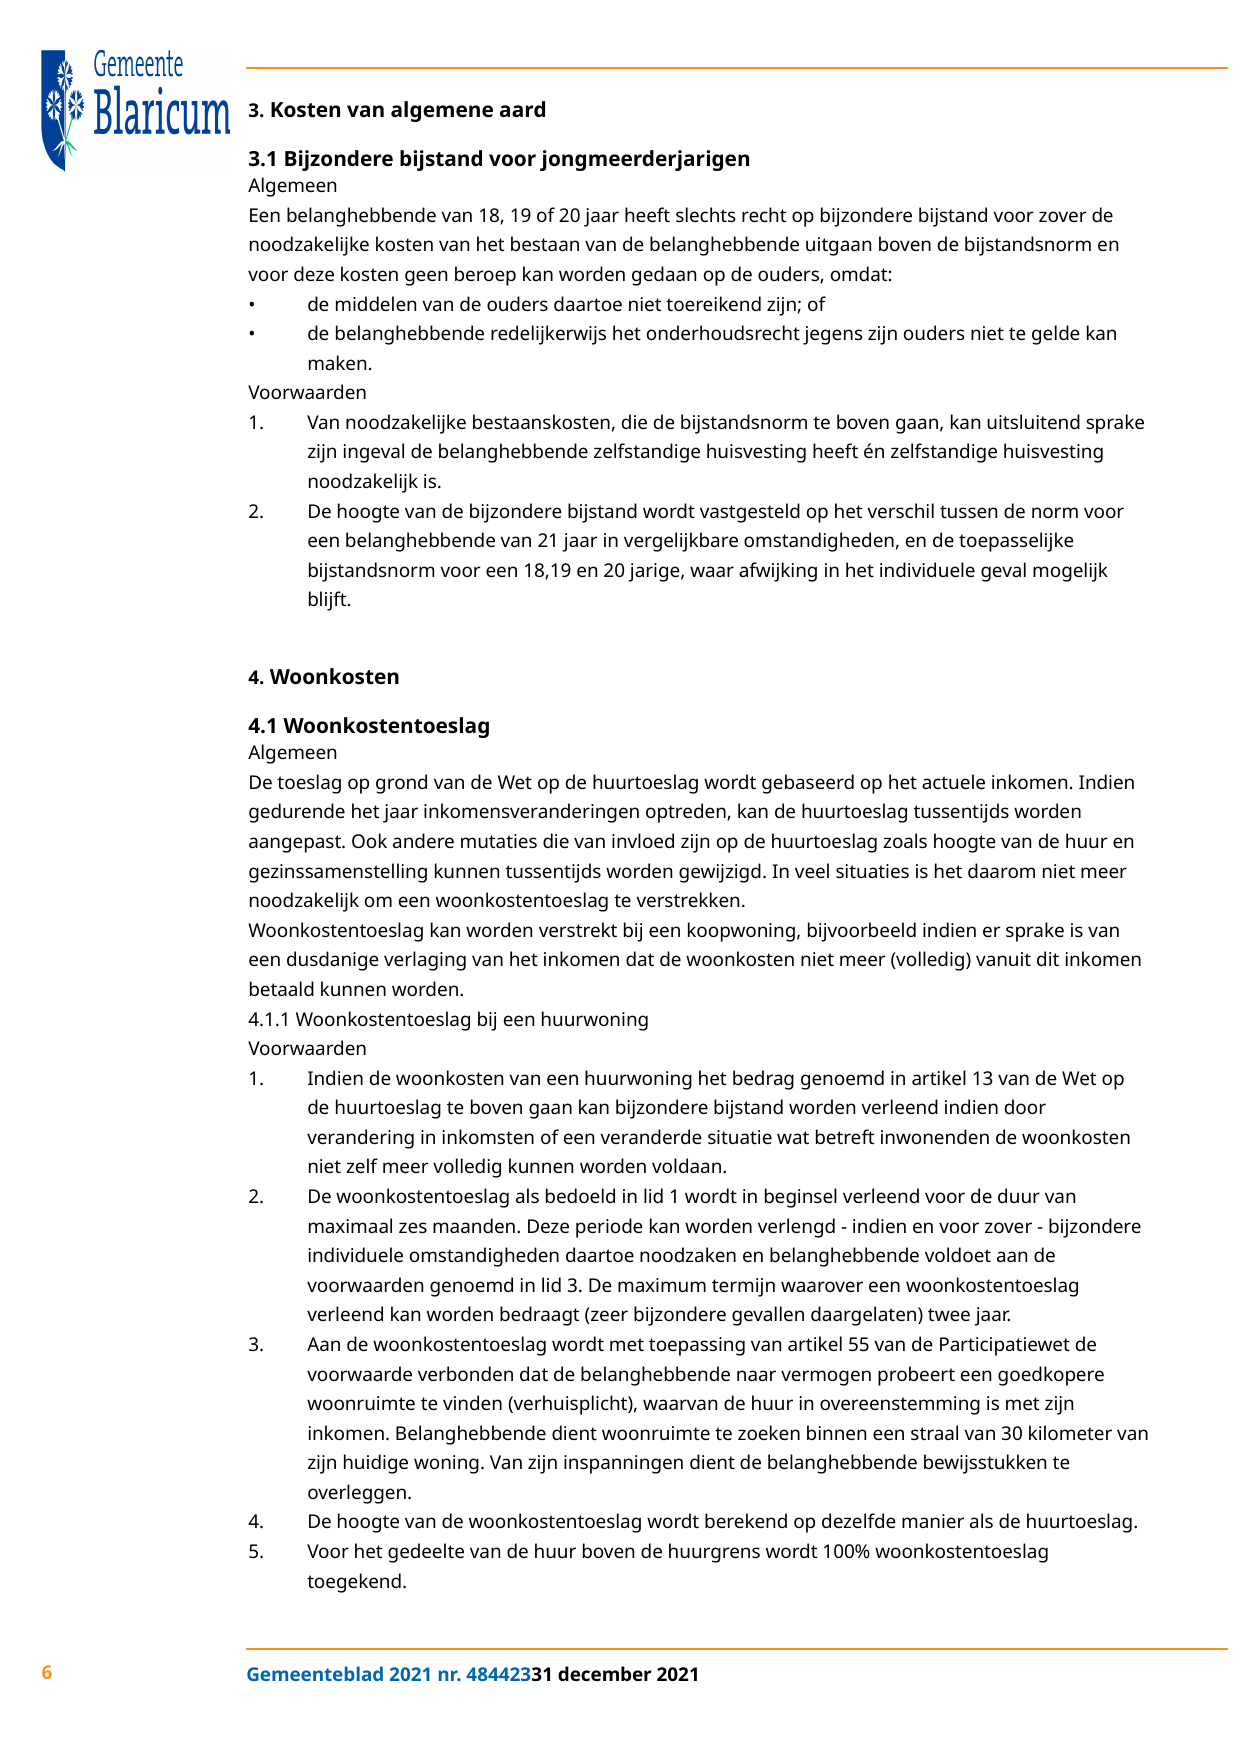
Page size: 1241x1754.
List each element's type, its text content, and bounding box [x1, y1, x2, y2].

list De hoogte van de bijzondere bijstand wordt vastgesteld op het verschil tussen de norm voor een belanghebbende van 21 jaar in vergelijkbare omstandigheden, en de toepasselijke bijstandsnorm voor een 18,19 en 20 jarige, waar afwijking in het individuele geval mogelijk blijft. [248, 498, 1152, 612]
list de middelen van de ouders daartoe niet toereikend zijn; of [248, 291, 1152, 317]
text 4. Woonkosten [248, 662, 1152, 690]
text De toeslag op grond van de Wet op de huurtoeslag wordt gebaseerd op het actuele inkomen. Indien gedurende het jaar inkomensveranderingen optreden, kan de huurtoeslag tussentijds worden aangepast. Ook andere mutaties die van invloed zijn op de huurtoeslag zoals hoogte van de huur en gezinssamenstelling kunnen tussentijds worden gewijzigd. In veel situaties is het daarom niet meer noodzakelijk om een woonkostentoeslag te verstrekken. [248, 769, 1152, 913]
list de belanghebbende redelijkerwijs het onderhoudsrecht jegens zijn ouders niet te gelde kan maken. [248, 320, 1152, 376]
list Indien de woonkosten van een huurwoning het bedrag genoemd in artikel 13 van de Wet op de huurtoeslag te boven gaan kan bijzondere bijstand worden verleend indien door verandering in inkomsten of een veranderde situatie wat betreft inwonenden de woonkosten niet zelf meer volledig kunnen worden voldaan. [248, 1065, 1152, 1179]
text Algemeen [248, 172, 1152, 198]
text 4.1.1 Woonkostentoeslag bij een huurwoning [248, 1006, 1152, 1032]
text Een belanghebbende van 18, 19 of 20 jaar heeft slechts recht op bijzondere bijstand voor zover de noodzakelijke kosten van het bestaan van de belanghebbende uitgaan boven de bijstandsnorm en voor deze kosten geen beroep kan worden gedaan op de ouders, omdat: [248, 202, 1152, 287]
picture [41, 47, 231, 172]
text Woonkostentoeslag kan worden verstrekt bij een koopwoning, bijvoorbeeld indien er sprake is van een dusdanige verlaging van het inkomen dat de woonkosten niet meer (volledig) vanuit dit inkomen betaald kunnen worden. [248, 917, 1152, 1002]
list Aan de woonkostentoeslag wordt met toepassing van artikel 55 van de Participatiewet de voorwaarde verbonden dat de belanghebbende naar vermogen probeert een goedkopere woonruimte te vinden (verhuisplicht), waarvan de huur in overeenstemming is met zijn inkomen. Belanghebbende dient woonruimte te zoeken binnen een straal van 30 kilometer van zijn huidige woning. Van zijn inspanningen dient de belanghebbende bewijsstukken te overleggen. [248, 1331, 1152, 1505]
text Voorwaarden [248, 1035, 1152, 1061]
list De hoogte van de woonkostentoeslag wordt berekend op dezelfde manier als de huurtoeslag. [248, 1509, 1152, 1534]
list Van noodzakelijke bestaanskosten, die de bijstandsnorm te boven gaan, kan uitsluitend sprake zijn ingeval de belanghebbende zelfstandige huisvesting heeft én zelfstandige huisvesting noodzakelijk is. [248, 409, 1152, 494]
text Voorwaarden [248, 379, 1152, 405]
list Voor het gedeelte van de huur boven de huurgrens wordt 100% woonkostentoeslag toegekend. [248, 1538, 1152, 1594]
text 4.1 Woonkostentoeslag [248, 711, 1152, 739]
list De woonkostentoeslag als bedoeld in lid 1 wordt in beginsel verleend voor de duur van maximaal zes maanden. Deze periode kan worden verlengd - indien en voor zover - bijzondere individuele omstandigheden daartoe noodzaken en belanghebbende voldoet aan de voorwaarden genoemd in lid 3. De maximum termijn waarover een woonkostentoeslag verleend kan worden bedraagt (zeer bijzondere gevallen daargelaten) twee jaar. [248, 1183, 1152, 1327]
text Algemeen [248, 739, 1152, 765]
text 3. Kosten van algemene aard [248, 95, 1152, 123]
text 3.1 Bijzondere bijstand voor jongmeerderjarigen [248, 144, 1152, 172]
